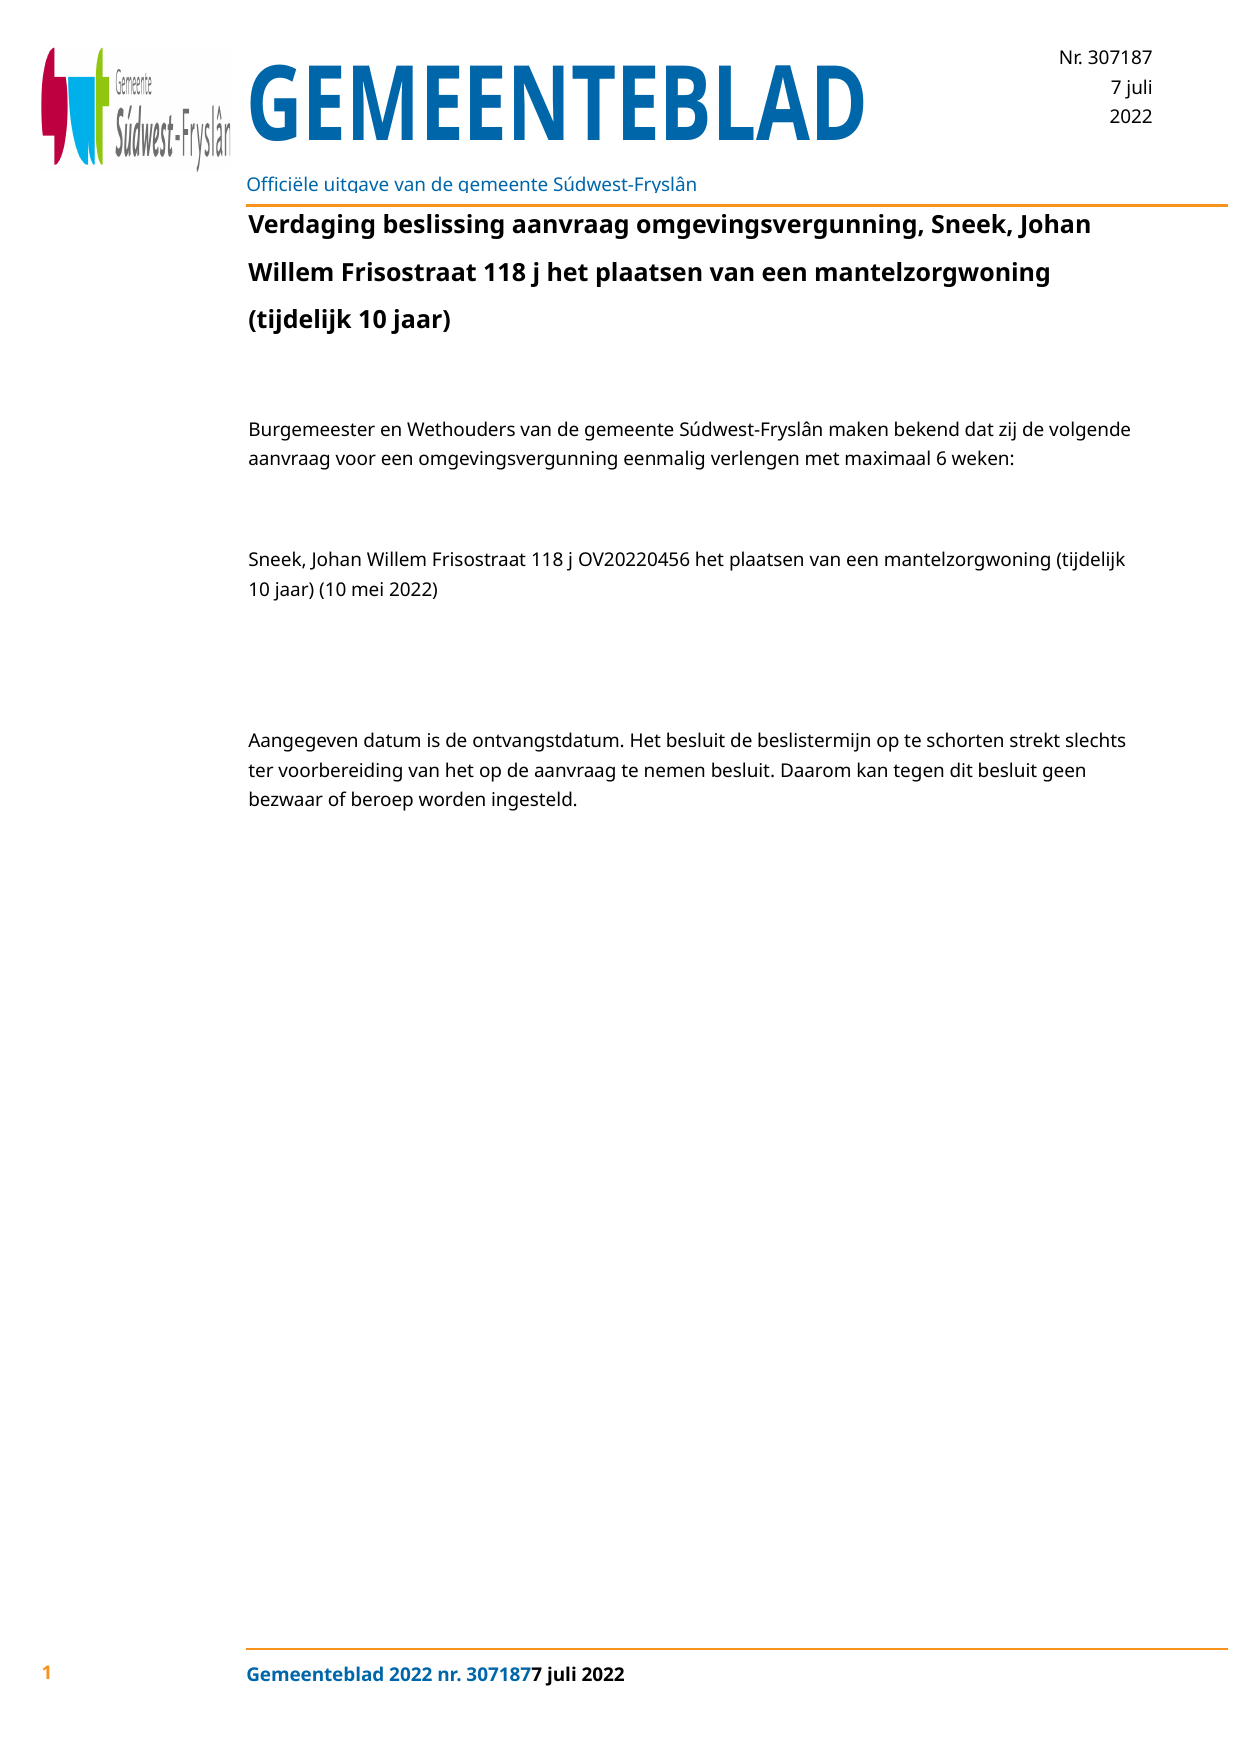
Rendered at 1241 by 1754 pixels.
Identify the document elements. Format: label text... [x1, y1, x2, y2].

text Sneek, Johan Willem Frisostraat 118 j OV20220456 het plaatsen van een mantelzorgwoning (tijdelijk 10 jaar) (10 mei 2022) [248, 546, 1152, 602]
text Aangegeven datum is de ontvangstdatum. Het besluit de beslistermijn op te schorten strekt slechts ter voorbereiding van het op de aanvraag te nemen besluit. Daarom kan tegen dit besluit geen bezwaar of beroep worden ingesteld. [248, 727, 1152, 812]
text Burgemeester en Wethouders van de gemeente Súdwest-Fryslân maken bekend dat zij de volgende aanvraag voor een omgevingsvergunning eenmalig verlengen met maximaal 6 weken: [248, 416, 1152, 471]
picture [41, 47, 231, 172]
text Verdaging beslissing aanvraag omgevingsvergunning, Sneek, Johan Willem Frisostraat 118 j het plaatsen van een mantelzorgwoning (tijdelijk 10 jaar) [248, 207, 1152, 336]
